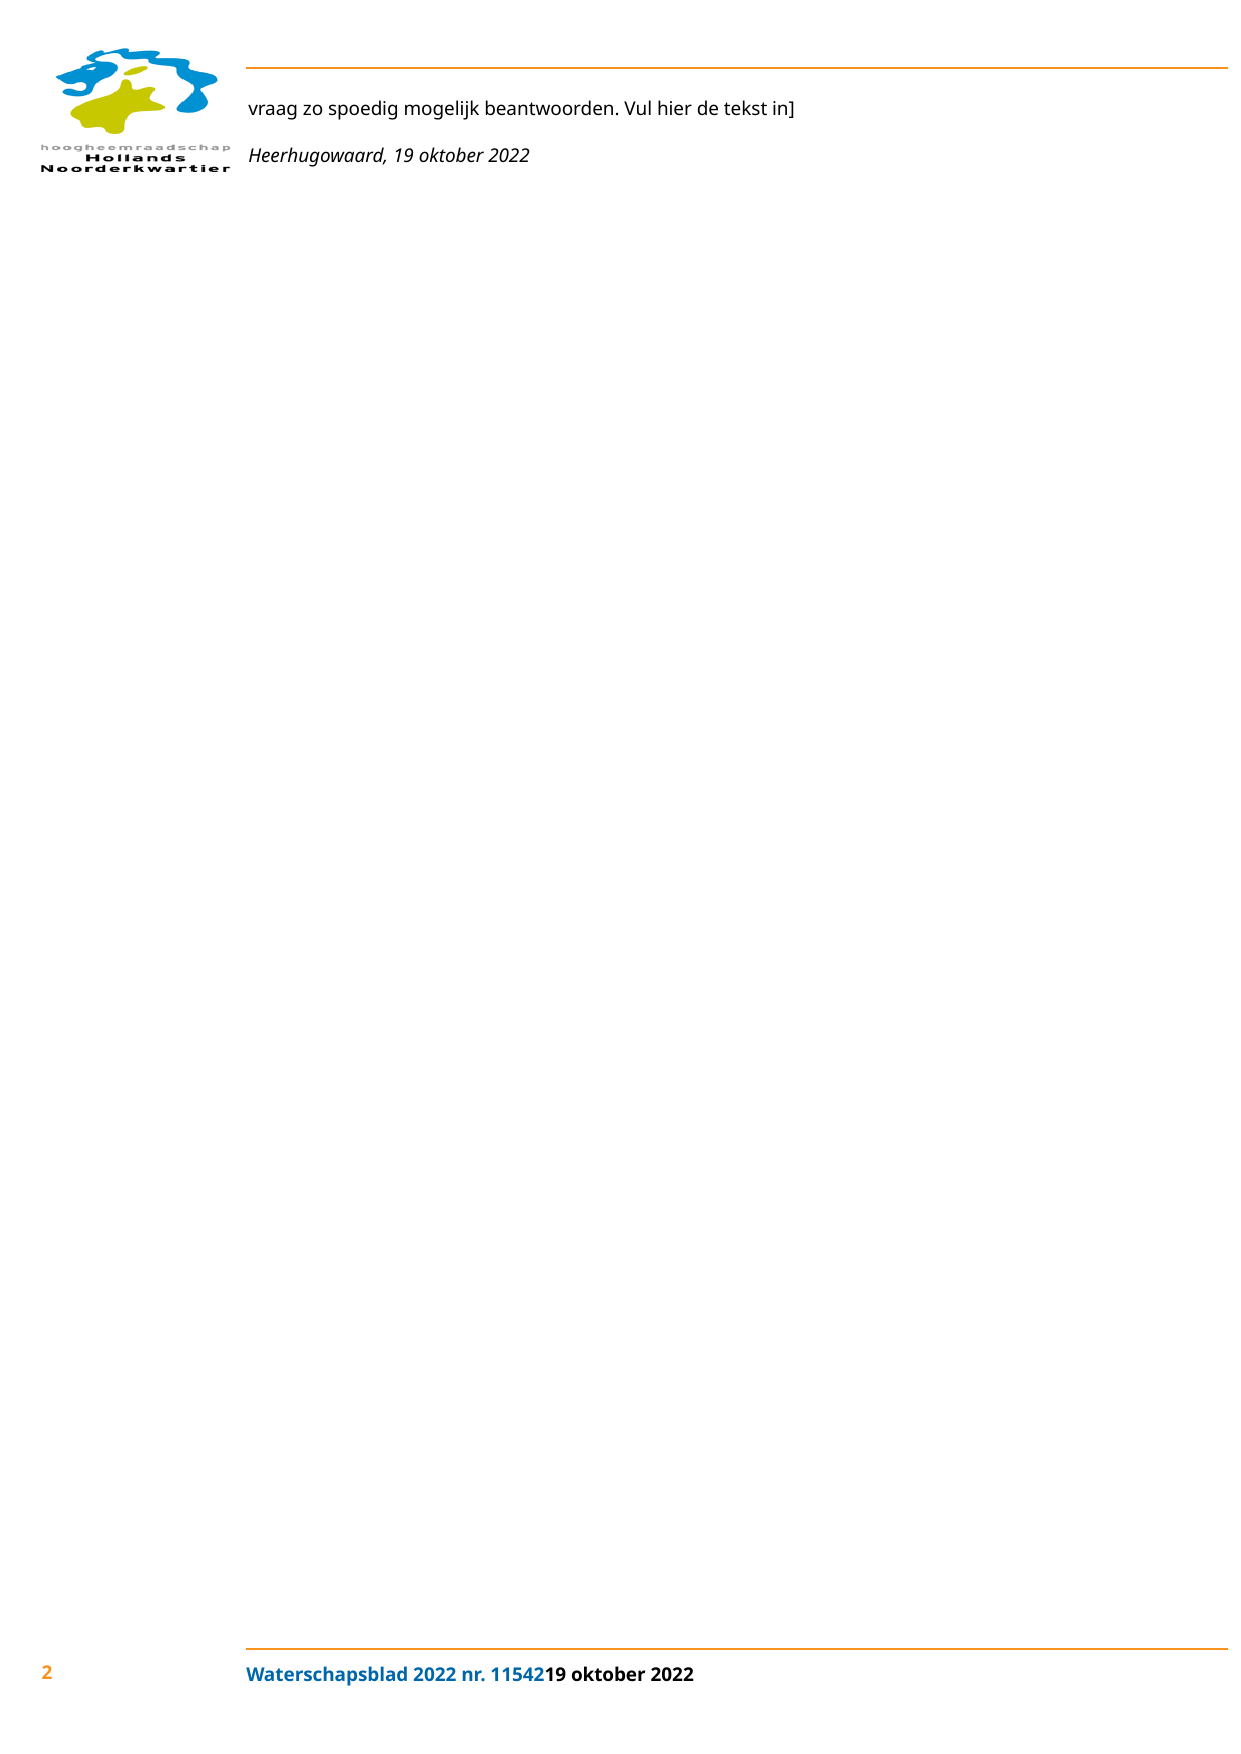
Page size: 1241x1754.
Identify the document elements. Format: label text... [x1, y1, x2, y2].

picture [41, 47, 231, 172]
text vraag zo spoedig mogelijk beantwoorden. Vul hier de tekst in] [248, 95, 1152, 121]
text Heerhugowaard, 19 oktober 2022 [248, 143, 1152, 168]
